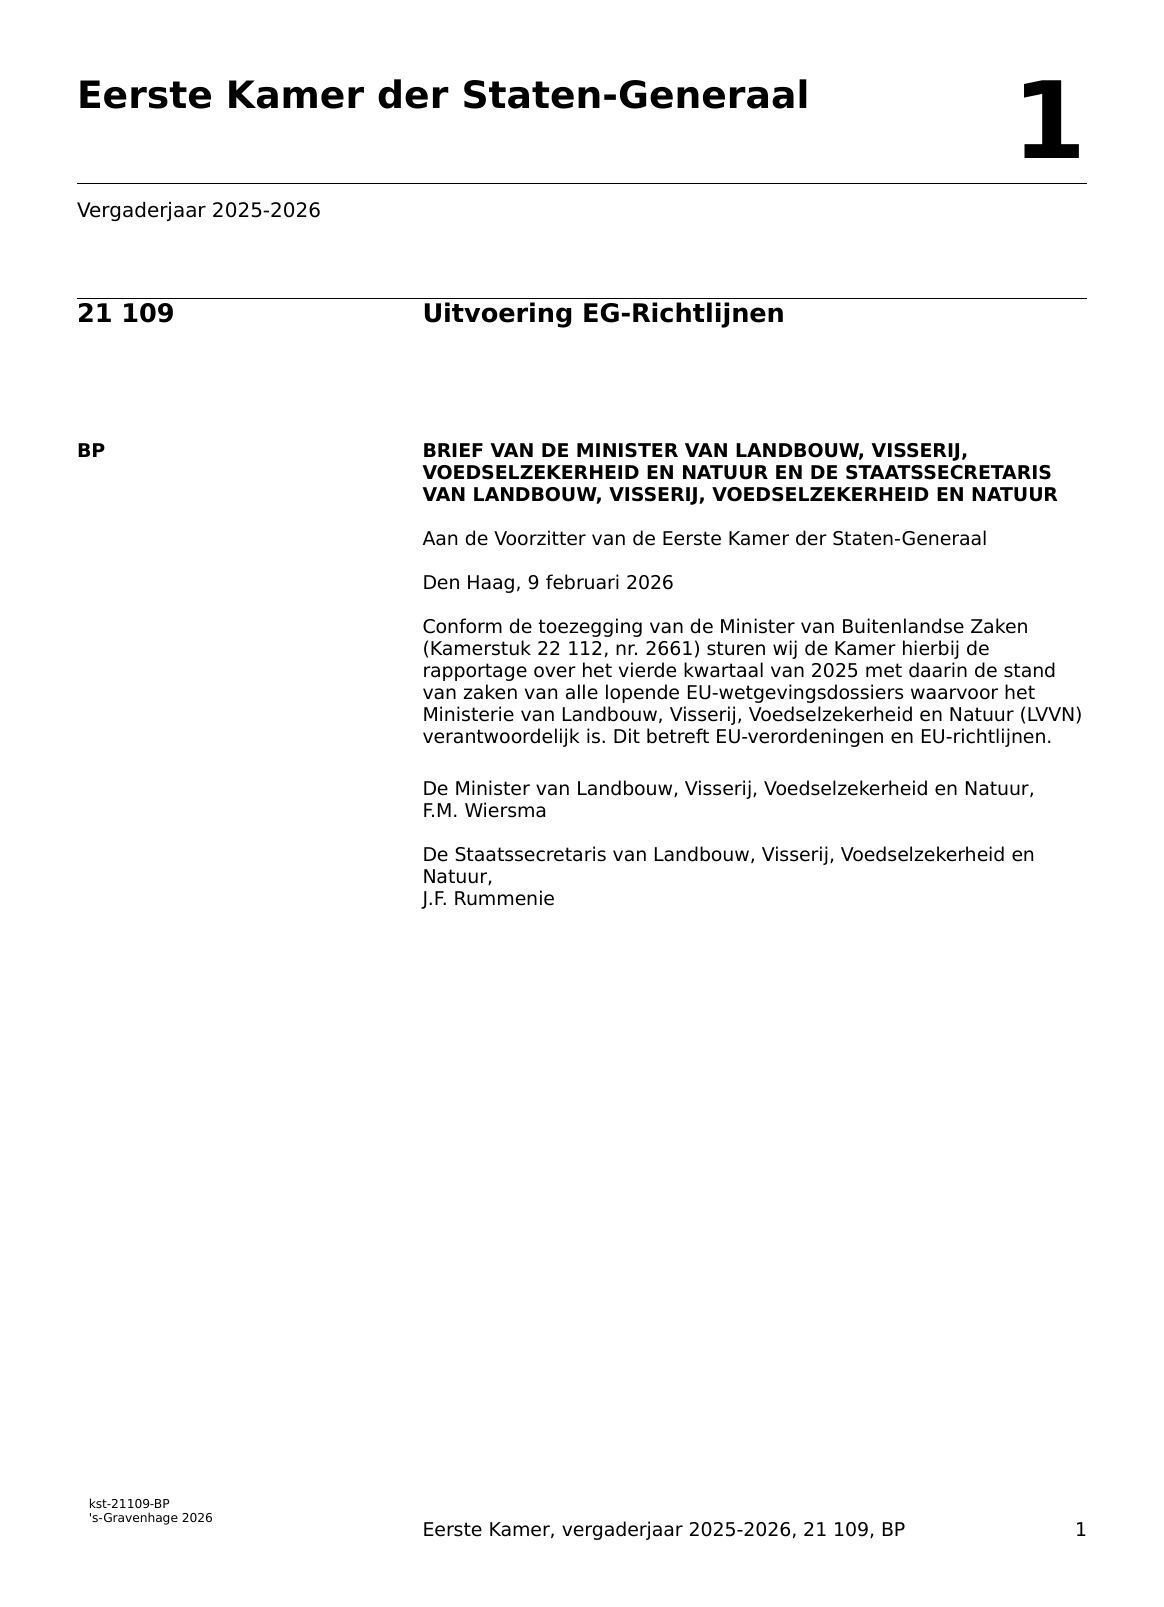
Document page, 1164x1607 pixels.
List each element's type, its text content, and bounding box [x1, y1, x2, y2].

subtitle 21 109 Uitvoering EG-Richtlijnen [77, 299, 1087, 329]
table_cell Vergaderjaar 2025-2026 [77, 184, 1087, 298]
subtitle BP BRIEF VAN DE MINISTER VAN LANDBOUW, VISSERIJ, VOEDSELZEKERHEID EN NATUUR EN DE STAATSSECRETARIS VAN LANDBOUW, VISSERIJ, VOEDSELZEKERHEID EN NATUUR [77, 440, 1087, 506]
text De Minister van Landbouw, Visserij, Voedselzekerheid en Natuur, F.M. Wiersma [422, 778, 1087, 822]
text Conform de toezegging van de Minister van Buitenlandse Zaken (Kamerstuk 22 112, nr. 2661) sturen wij de Kamer hierbij de rapportage over het vierde kwartaal van 2025 met daarin de stand van zaken van alle lopende EU-wetgevingsdossiers waarvoor het Ministerie van Landbouw, Visserij, Voedselzekerheid en Natuur (LVVN) verantwoordelijk is. Dit betreft EU-verordeningen en EU-richtlijnen. [422, 616, 1087, 748]
table_header Eerste Kamer der Staten-Generaal [77, 59, 886, 183]
text 's-Gravenhage 2026 [88, 1511, 323, 1525]
text Den Haag, 9 februari 2026 [422, 572, 1087, 594]
text De Staatssecretaris van Landbouw, Visserij, Voedselzekerheid en Natuur, J.F. Rummenie [422, 844, 1087, 910]
text Aan de Voorzitter van de Eerste Kamer der Staten-Generaal [422, 528, 1087, 550]
table_header 1 [886, 59, 1087, 183]
text kst-21109-BP [88, 1497, 323, 1511]
